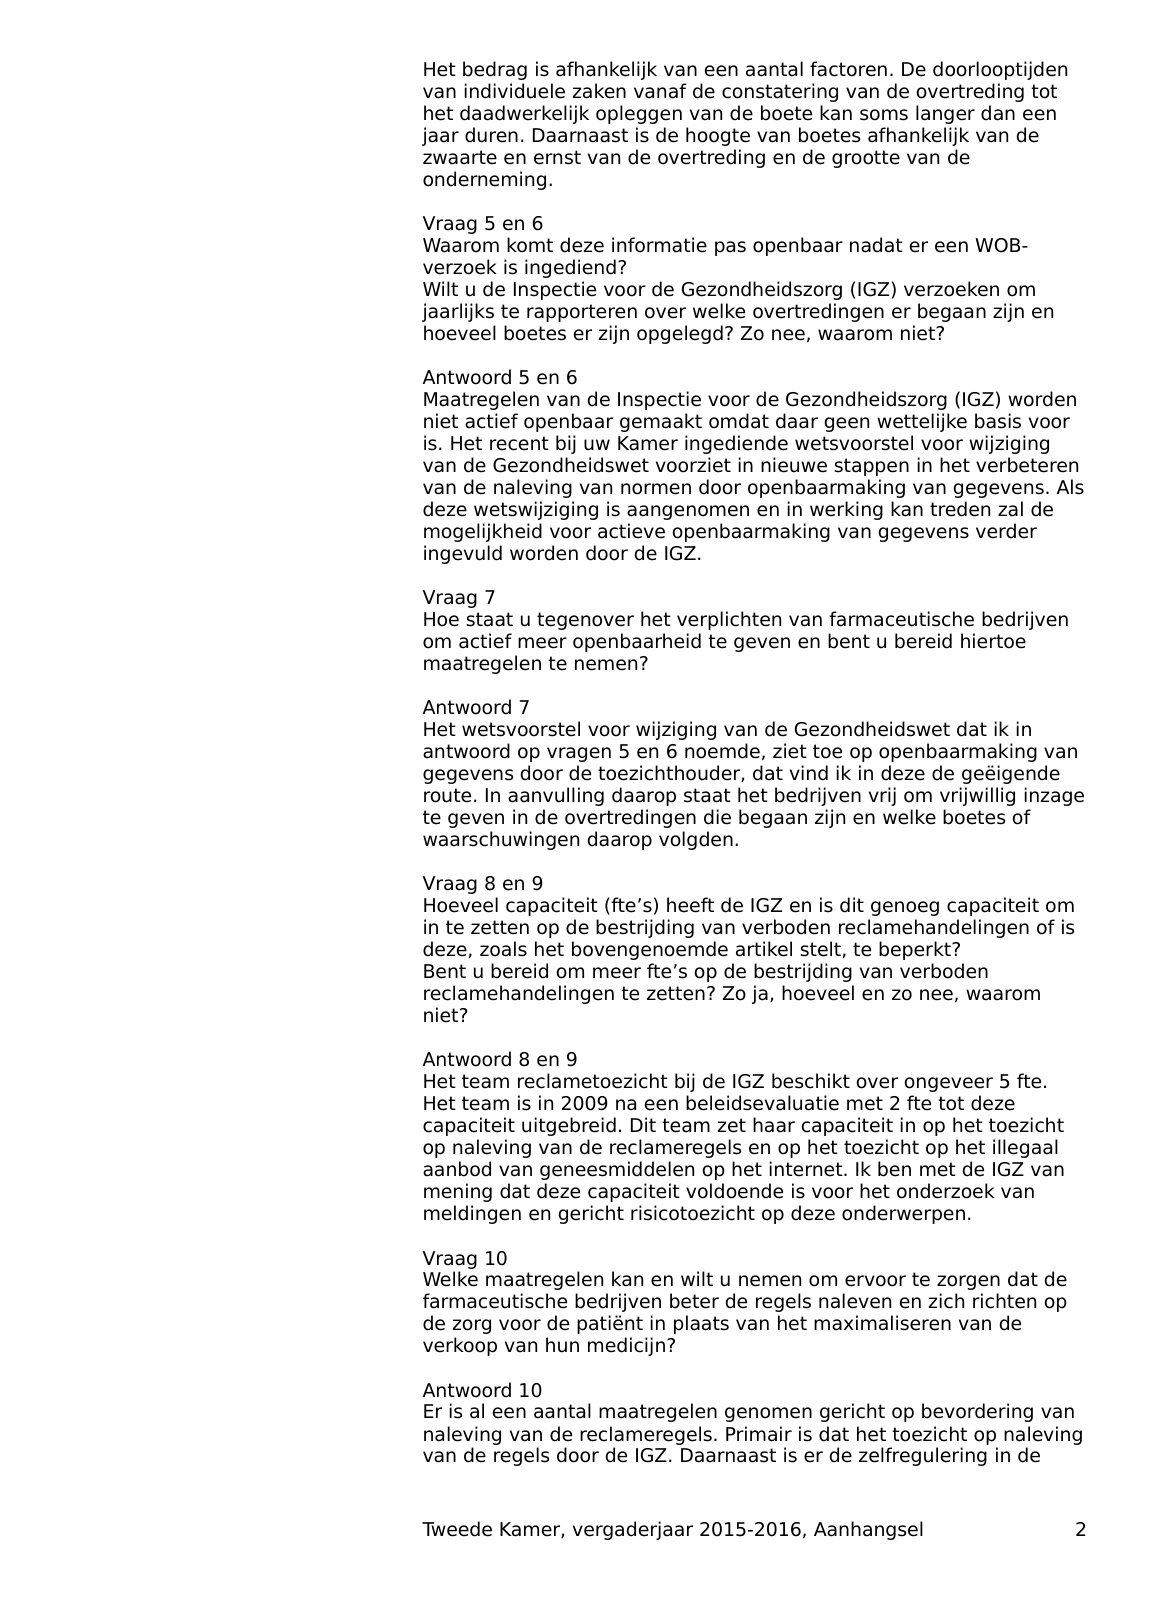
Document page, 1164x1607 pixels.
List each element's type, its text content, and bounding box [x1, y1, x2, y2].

text Waarom komt deze informatie pas openbaar nadat er een WOB-verzoek is ingediend? [422, 235, 1087, 279]
text Hoe staat u tegenover het verplichten van farmaceutische bedrijven om actief meer openbaarheid te geven en bent u bereid hiertoe maatregelen te nemen? [422, 609, 1087, 675]
text Maatregelen van de Inspectie voor de Gezondheidszorg (IGZ) worden niet actief openbaar gemaakt omdat daar geen wettelijke basis voor is. Het recent bij uw Kamer ingediende wetsvoorstel voor wijziging van de Gezondheidswet voorziet in nieuwe stappen in het verbeteren van de naleving van normen door openbaarmaking van gegevens. Als deze wetswijziging is aangenomen en in werking kan treden zal de mogelijkheid voor actieve openbaarmaking van gegevens verder ingevuld worden door de IGZ. [422, 389, 1087, 565]
text Wilt u de Inspectie voor de Gezondheidszorg (IGZ) verzoeken om jaarlijks te rapporteren over welke overtredingen er begaan zijn en hoeveel boetes er zijn opgelegd? Zo nee, waarom niet? [422, 279, 1087, 345]
text Vraag 7 [422, 587, 1087, 609]
text Het bedrag is afhankelijk van een aantal factoren. De doorlooptijden van individuele zaken vanaf de constatering van de overtreding tot het daadwerkelijk opleggen van de boete kan soms langer dan een jaar duren. Daarnaast is de hoogte van boetes afhankelijk van de zwaarte en ernst van de overtreding en de grootte van de onderneming. [422, 59, 1087, 191]
text Antwoord 8 en 9 [422, 1049, 1087, 1071]
text Vraag 10 [422, 1247, 1087, 1269]
text Hoeveel capaciteit (fte’s) heeft de IGZ en is dit genoeg capaciteit om in te zetten op de bestrijding van verboden reclamehandelingen of is deze, zoals het bovengenoemde artikel stelt, te beperkt? [422, 895, 1087, 961]
text Antwoord 7 [422, 697, 1087, 719]
text Het team reclametoezicht bij de IGZ beschikt over ongeveer 5 fte. Het team is in 2009 na een beleidsevaluatie met 2 fte tot deze capaciteit uitgebreid. Dit team zet haar capaciteit in op het toezicht op naleving van de reclameregels en op het toezicht op het illegaal aanbod van geneesmiddelen op het internet. Ik ben met de IGZ van mening dat deze capaciteit voldoende is voor het onderzoek van meldingen en gericht risicotoezicht op deze onderwerpen. [422, 1071, 1087, 1225]
text Vraag 5 en 6 [422, 213, 1087, 235]
text Antwoord 10 [422, 1379, 1087, 1401]
text Antwoord 5 en 6 [422, 367, 1087, 389]
text Er is al een aantal maatregelen genomen gericht op bevordering van naleving van de reclameregels. Primair is dat het toezicht op naleving van de regels door de IGZ. Daarnaast is er de zelfregulering in de [422, 1401, 1087, 1467]
text Vraag 8 en 9 [422, 873, 1087, 895]
text Het wetsvoorstel voor wijziging van de Gezondheidswet dat ik in antwoord op vragen 5 en 6 noemde, ziet toe op openbaarmaking van gegevens door de toezichthouder, dat vind ik in deze de geëigende route. In aanvulling daarop staat het bedrijven vrij om vrijwillig inzage te geven in de overtredingen die begaan zijn en welke boetes of waarschuwingen daarop volgden. [422, 719, 1087, 851]
text Welke maatregelen kan en wilt u nemen om ervoor te zorgen dat de farmaceutische bedrijven beter de regels naleven en zich richten op de zorg voor de patiënt in plaats van het maximaliseren van de verkoop van hun medicijn? [422, 1269, 1087, 1357]
text Bent u bereid om meer fte’s op de bestrijding van verboden reclamehandelingen te zetten? Zo ja, hoeveel en zo nee, waarom niet? [422, 961, 1087, 1027]
